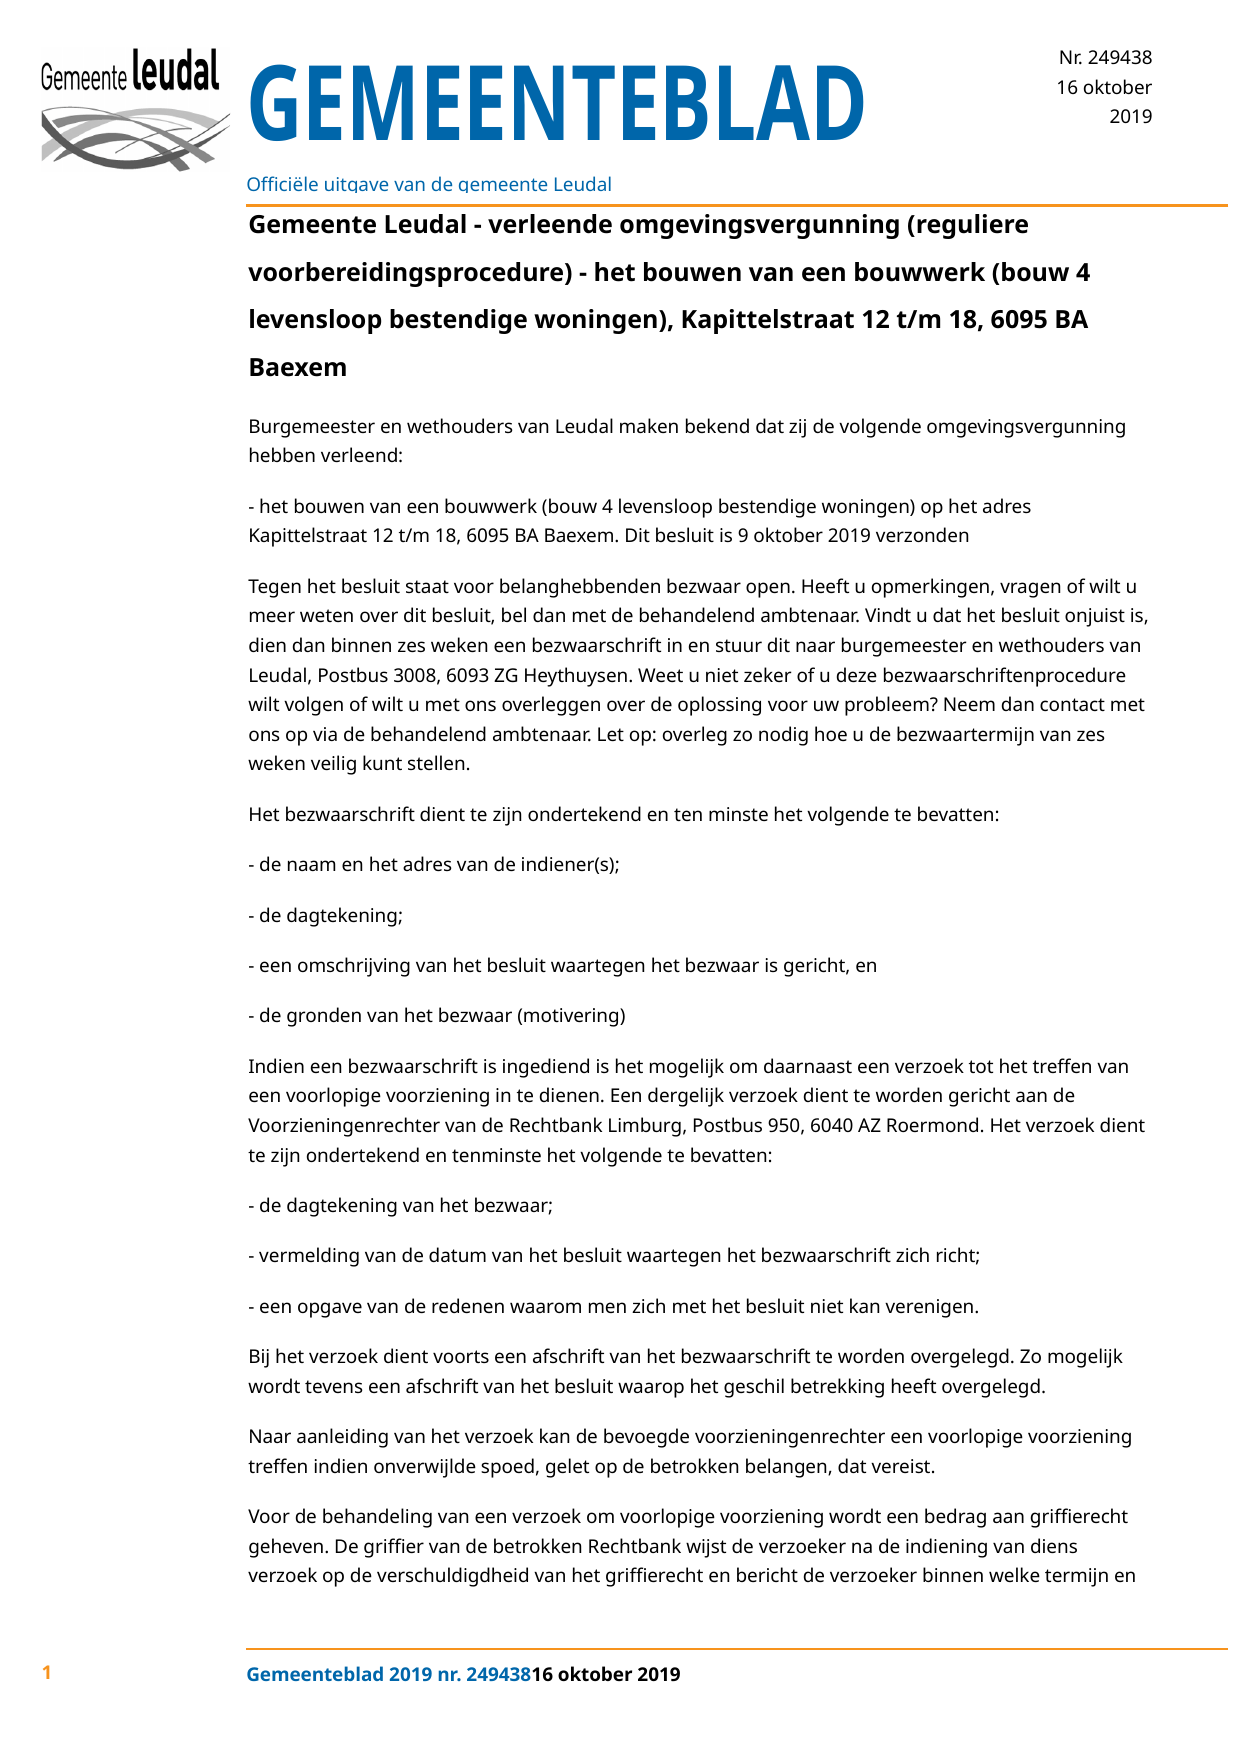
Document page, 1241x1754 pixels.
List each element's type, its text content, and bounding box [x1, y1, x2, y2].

text - de dagtekening; [248, 902, 1152, 928]
text Bij het verzoek dient voorts een afschrift van het bezwaarschrift te worden overgelegd. Zo mogelijk wordt tevens een afschrift van het besluit waarop het geschil betrekking heeft overgelegd. [248, 1343, 1152, 1399]
text - de dagtekening van het bezwaar; [248, 1192, 1152, 1218]
text - het bouwen van een bouwwerk (bouw 4 levensloop bestendige woningen) op het adres Kapittelstraat 12 t/m 18, 6095 BA Baexem. Dit besluit is 9 oktober 2019 verzonden [248, 493, 1152, 548]
text - een opgave van de redenen waarom men zich met het besluit niet kan verenigen. [248, 1293, 1152, 1319]
text Tegen het besluit staat voor belanghebbenden bezwaar open. Heeft u opmerkingen, vragen of wilt u meer weten over dit besluit, bel dan met de behandelend ambtenaar. Vindt u dat het besluit onjuist is, dien dan binnen zes weken een bezwaarschrift in en stuur dit naar burgemeester en wethouders van Leudal, Postbus 3008, 6093 ZG Heythuysen. Weet u niet zeker of u deze bezwaarschriftenprocedure wilt volgen of wilt u met ons overleggen over de oplossing voor uw probleem? Neem dan contact met ons op via de behandelend ambtenaar. Let op: overleg zo nodig hoe u de bezwaartermijn van zes weken veilig kunt stellen. [248, 573, 1152, 776]
text - de naam en het adres van de indiener(s); [248, 851, 1152, 877]
text Burgemeester en wethouders van Leudal maken bekend dat zij de volgende omgevingsvergunning hebben verleend: [248, 413, 1152, 468]
text Gemeente Leudal - verleende omgevingsvergunning (reguliere voorbereidingsprocedure) - het bouwen van een bouwwerk (bouw 4 levensloop bestendige woningen), Kapittelstraat 12 t/m 18, 6095 BA Baexem [248, 207, 1152, 384]
text Indien een bezwaarschrift is ingediend is het mogelijk om daarnaast een verzoek tot het treffen van een voorlopige voorziening in te dienen. Een dergelijk verzoek dient te worden gericht aan de Voorzieningenrechter van de Rechtbank Limburg, Postbus 950, 6040 AZ Roermond. Het verzoek dient te zijn ondertekend en tenminste het volgende te bevatten: [248, 1053, 1152, 1168]
text Voor de behandeling van een verzoek om voorlopige voorziening wordt een bedrag aan griffierecht geheven. De griffier van de betrokken Rechtbank wijst de verzoeker na de indiening van diens verzoek op de verschuldigdheid van het griffierecht en bericht de verzoeker binnen welke termijn en [248, 1503, 1152, 1588]
text Het bezwaarschrift dient te zijn ondertekend en ten minste het volgende te bevatten: [248, 801, 1152, 827]
text Naar aanleiding van het verzoek kan de bevoegde voorzieningenrechter een voorlopige voorziening treffen indien onverwijlde spoed, gelet op de betrokken belangen, dat vereist. [248, 1423, 1152, 1479]
text - de gronden van het bezwaar (motivering) [248, 1003, 1152, 1028]
text - een omschrijving van het besluit waartegen het bezwaar is gericht, en [248, 952, 1152, 978]
picture [41, 47, 231, 172]
text - vermelding van de datum van het besluit waartegen het bezwaarschrift zich richt; [248, 1243, 1152, 1268]
